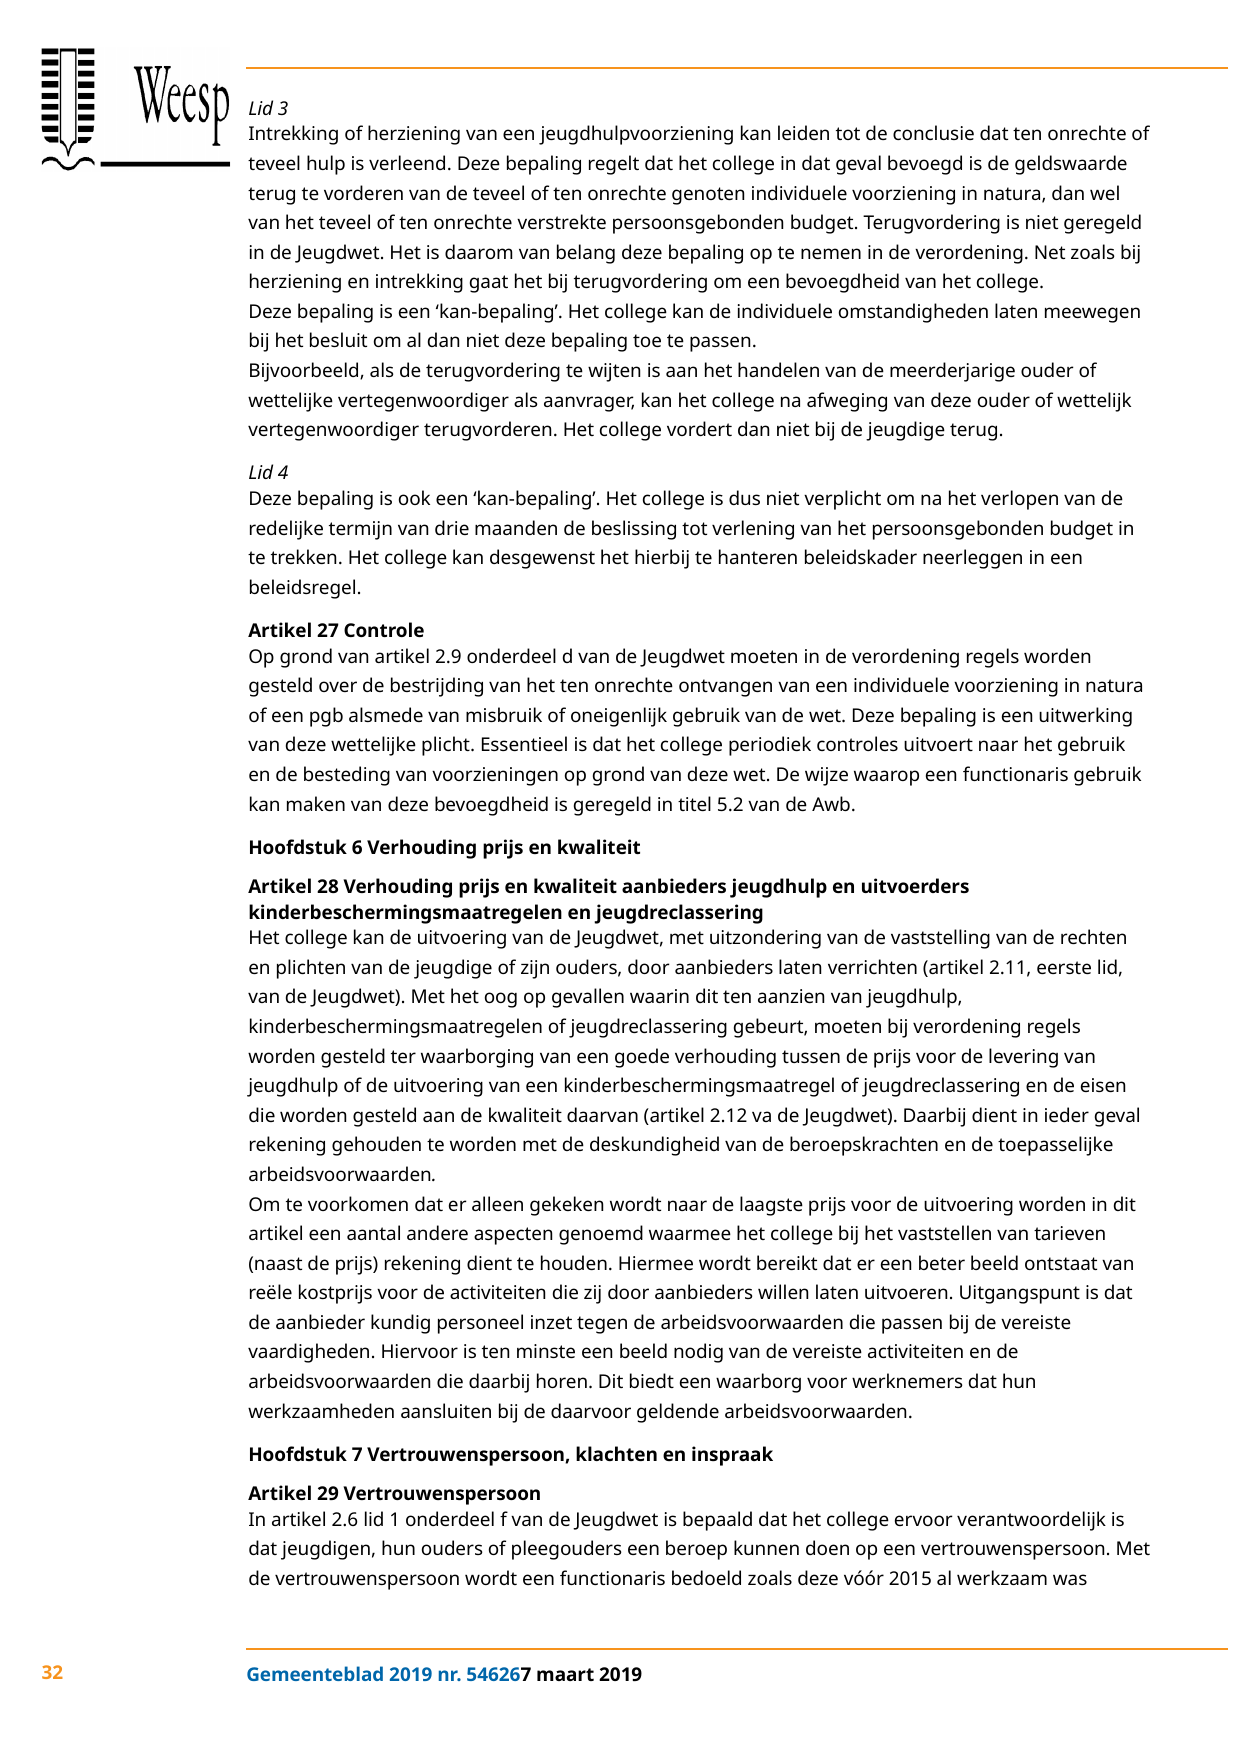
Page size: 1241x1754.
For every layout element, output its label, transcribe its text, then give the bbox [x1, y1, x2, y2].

picture [41, 47, 231, 172]
text Deze bepaling is ook een ‘kan-bepaling’. Het college is dus niet verplicht om na het verlopen van de redelijke termijn van drie maanden de beslissing tot verlening van het persoonsgebonden budget in te trekken. Het college kan desgewenst het hierbij te hanteren beleidskader neerleggen in een beleidsregel. [248, 485, 1152, 600]
text In artikel 2.6 lid 1 onderdeel f van de Jeugdwet is bepaald dat het college ervoor verantwoordelijk is dat jeugdigen, hun ouders of pleegouders een beroep kunnen doen op een vertrouwenspersoon. Met de vertrouwenspersoon wordt een functionaris bedoeld zoals deze vóór 2015 al werkzaam was [248, 1506, 1152, 1591]
text Artikel 27 Controle [248, 617, 1152, 643]
text Deze bepaling is een ‘kan-bepaling’. Het college kan de individuele omstandigheden laten meewegen bij het besluit om al dan niet deze bepaling toe te passen. [248, 298, 1152, 353]
text Intrekking of herziening van een jeugdhulpvoorziening kan leiden tot de conclusie dat ten onrechte of teveel hulp is verleend. Deze bepaling regelt dat het college in dat geval bevoegd is de geldswaarde terug te vorderen van de teveel of ten onrechte genoten individuele voorziening in natura, dan wel van het teveel of ten onrechte verstrekte persoonsgebonden budget. Terugvordering is niet geregeld in de Jeugdwet. Het is daarom van belang deze bepaling op te nemen in de verordening. Net zoals bij herziening en intrekking gaat het bij terugvordering om een bevoegdheid van het college. [248, 121, 1152, 294]
text Om te voorkomen dat er alleen gekeken wordt naar de laagste prijs voor de uitvoering worden in dit artikel een aantal andere aspecten genoemd waarmee het college bij het vaststellen van tarieven (naast de prijs) rekening dient te houden. Hiermee wordt bereikt dat er een beter beeld ontstaat van reële kostprijs voor de activiteiten die zij door aanbieders willen laten uitvoeren. Uitgangspunt is dat de aanbieder kundig personeel inzet tegen de arbeidsvoorwaarden die passen bij de vereiste vaardigheden. Hiervoor is ten minste een beeld nodig van de vereiste activiteiten en de arbeidsvoorwaarden die daarbij horen. Dit biedt een waarborg voor werknemers dat hun werkzaamheden aansluiten bij de daarvoor geldende arbeidsvoorwaarden. [248, 1191, 1152, 1424]
text Op grond van artikel 2.9 onderdeel d van de Jeugdwet moeten in de verordening regels worden gesteld over de bestrijding van het ten onrechte ontvangen van een individuele voorziening in natura of een pgb alsmede van misbruik of oneigenlijk gebruik van de wet. Deze bepaling is een uitwerking van deze wettelijke plicht. Essentieel is dat het college periodiek controles uitvoert naar het gebruik en de besteding van voorzieningen op grond van deze wet. De wijze waarop een functionaris gebruik kan maken van deze bevoegdheid is geregeld in titel 5.2 van de Awb. [248, 643, 1152, 816]
text Het college kan de uitvoering van de Jeugdwet, met uitzondering van de vaststelling van de rechten en plichten van de jeugdige of zijn ouders, door aanbieders laten verrichten (artikel 2.11, eerste lid, van de Jeugdwet). Met het oog op gevallen waarin dit ten aanzien van jeugdhulp, kinderbeschermingsmaatregelen of jeugdreclassering gebeurt, moeten bij verordening regels worden gesteld ter waarborging van een goede verhouding tussen de prijs voor de levering van jeugdhulp of de uitvoering van een kinderbeschermingsmaatregel of jeugdreclassering en de eisen die worden gesteld aan de kwaliteit daarvan (artikel 2.12 va de Jeugdwet). Daarbij dient in ieder geval rekening gehouden te worden met de deskundigheid van de beroepskrachten en de toepasselijke arbeidsvoorwaarden. [248, 924, 1152, 1187]
text Bijvoorbeeld, als de terugvordering te wijten is aan het handelen van de meerderjarige ouder of wettelijke vertegenwoordiger als aanvrager, kan het college na afweging van deze ouder of wettelijk vertegenwoordiger terugvorderen. Het college vordert dan niet bij de jeugdige terug. [248, 357, 1152, 442]
text Hoofdstuk 7 Vertrouwenspersoon, klachten en inspraak [248, 1441, 1152, 1467]
text Lid 3 [248, 95, 1152, 121]
text Lid 4 [248, 459, 1152, 485]
text Artikel 29 Vertrouwenspersoon [248, 1480, 1152, 1506]
text Hoofdstuk 6 Verhouding prijs en kwaliteit [248, 834, 1152, 859]
text Artikel 28 Verhouding prijs en kwaliteit aanbieders jeugdhulp en uitvoerders kinderbeschermingsmaatregelen en jeugdreclassering [248, 873, 1152, 924]
